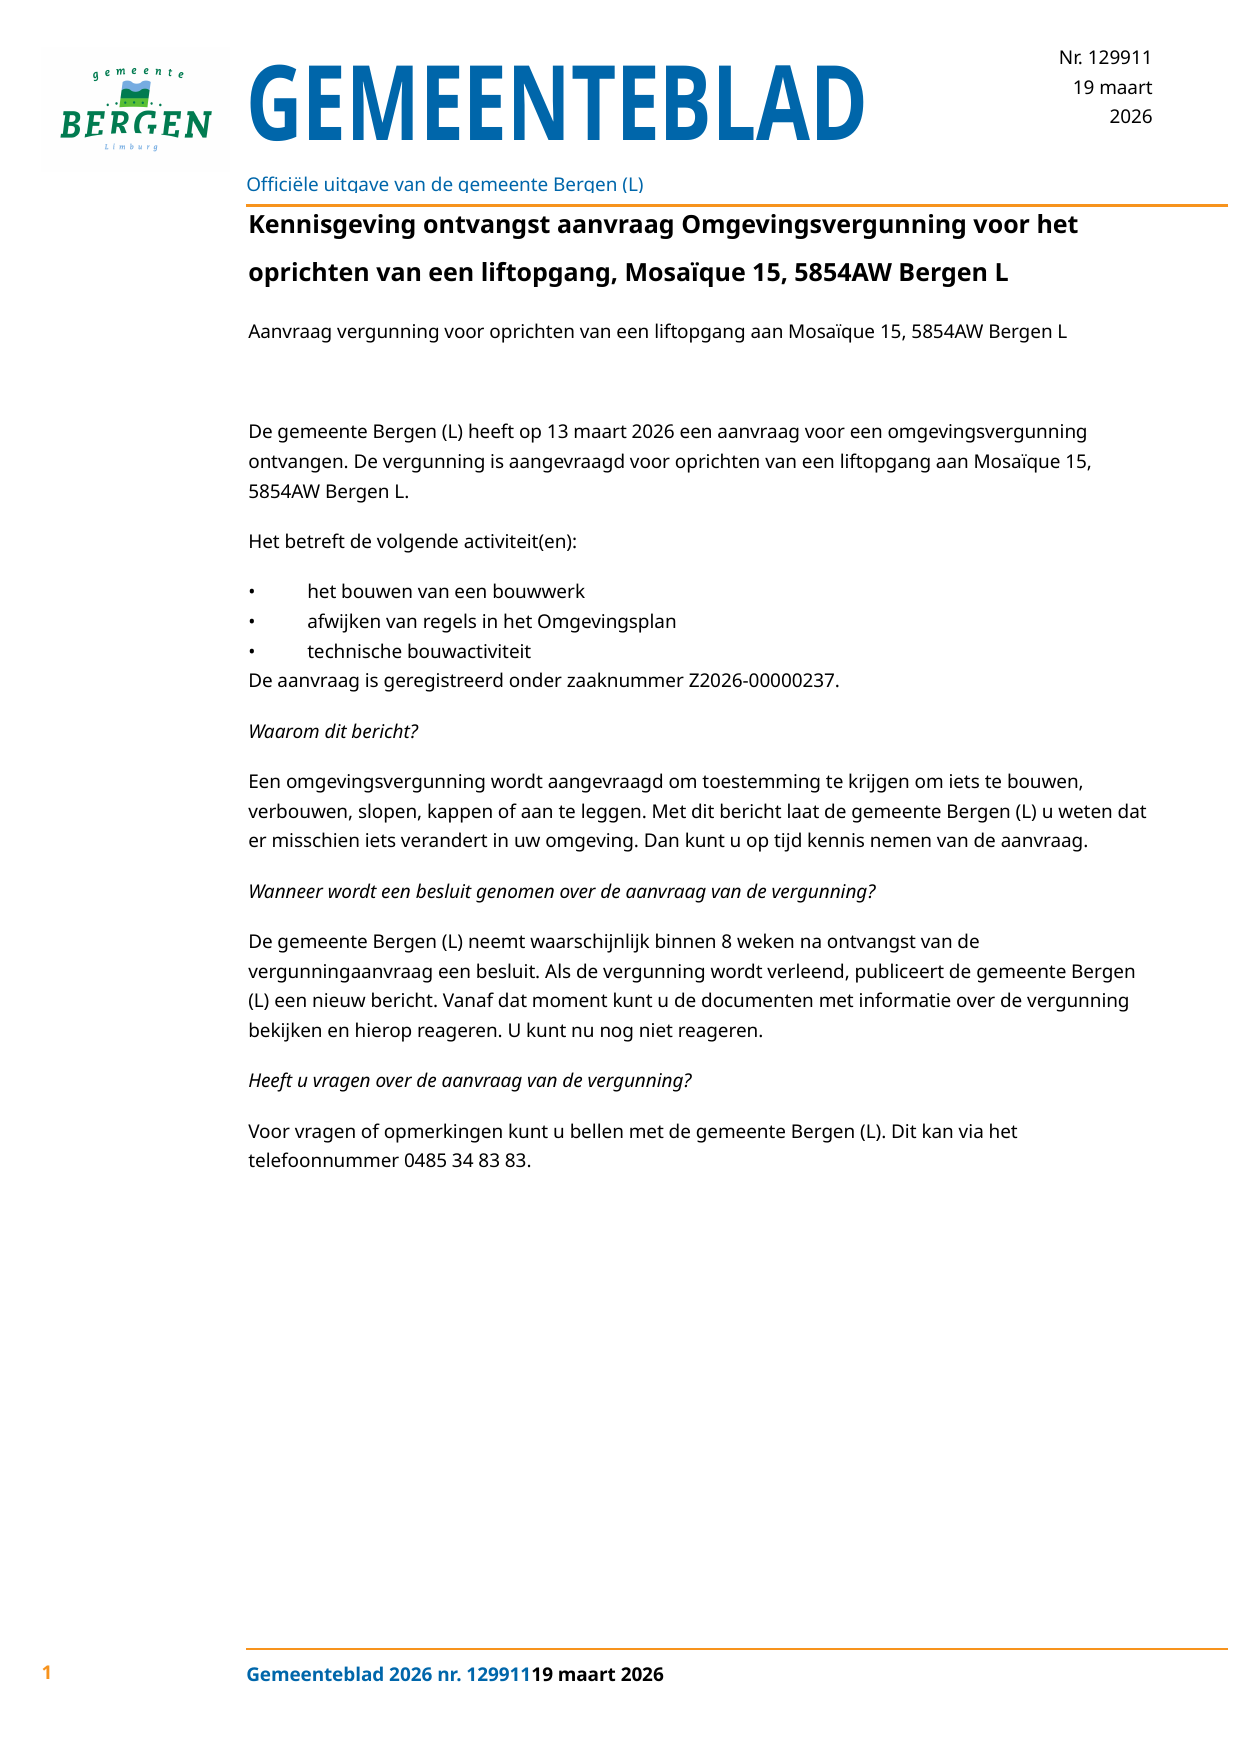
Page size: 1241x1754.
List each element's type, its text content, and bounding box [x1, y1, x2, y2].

text Het betreft de volgende activiteit(en): [248, 528, 1152, 554]
text Een omgevingsvergunning wordt aangevraagd om toestemming te krijgen om iets te bouwen, verbouwen, slopen, kappen of aan te leggen. Met dit bericht laat de gemeente Bergen (L) u weten dat er misschien iets verandert in uw omgeving. Dan kunt u op tijd kennis nemen van de aanvraag. [248, 768, 1152, 853]
text Kennisgeving ontvangst aanvraag Omgevingsvergunning voor het oprichten van een liftopgang, Mosaïque 15, 5854AW Bergen L [248, 207, 1152, 288]
text De gemeente Bergen (L) neemt waarschijnlijk binnen 8 weken na ontvangst van de vergunningaanvraag een besluit. Als de vergunning wordt verleend, publiceert de gemeente Bergen (L) een nieuw bericht. Vanaf dat moment kunt u de documenten met informatie over de vergunning bekijken en hierop reageren. U kunt nu nog niet reageren. [248, 928, 1152, 1043]
list het bouwen van een bouwwerk [248, 579, 1152, 604]
text Voor vragen of opmerkingen kunt u bellen met de gemeente Bergen (L). Dit kan via het telefoonnummer 0485 34 83 83. [248, 1118, 1152, 1173]
text Aanvraag vergunning voor oprichten van een liftopgang aan Mosaïque 15, 5854AW Bergen L [248, 318, 1152, 344]
list technische bouwactiviteit [248, 638, 1152, 664]
text Heeft u vragen over de aanvraag van de vergunning? [248, 1067, 1152, 1093]
text De gemeente Bergen (L) heeft op 13 maart 2026 een aanvraag voor een omgevingsvergunning ontvangen. De vergunning is aangevraagd voor oprichten van een liftopgang aan Mosaïque 15, 5854AW Bergen L. [248, 419, 1152, 504]
text Waarom dit bericht? [248, 718, 1152, 744]
text De aanvraag is geregistreerd onder zaaknummer Z2026-00000237. [248, 667, 1152, 693]
picture [41, 47, 231, 172]
text Wanneer wordt een besluit genomen over de aanvraag van de vergunning? [248, 878, 1152, 904]
list afwijken van regels in het Omgevingsplan [248, 608, 1152, 634]
